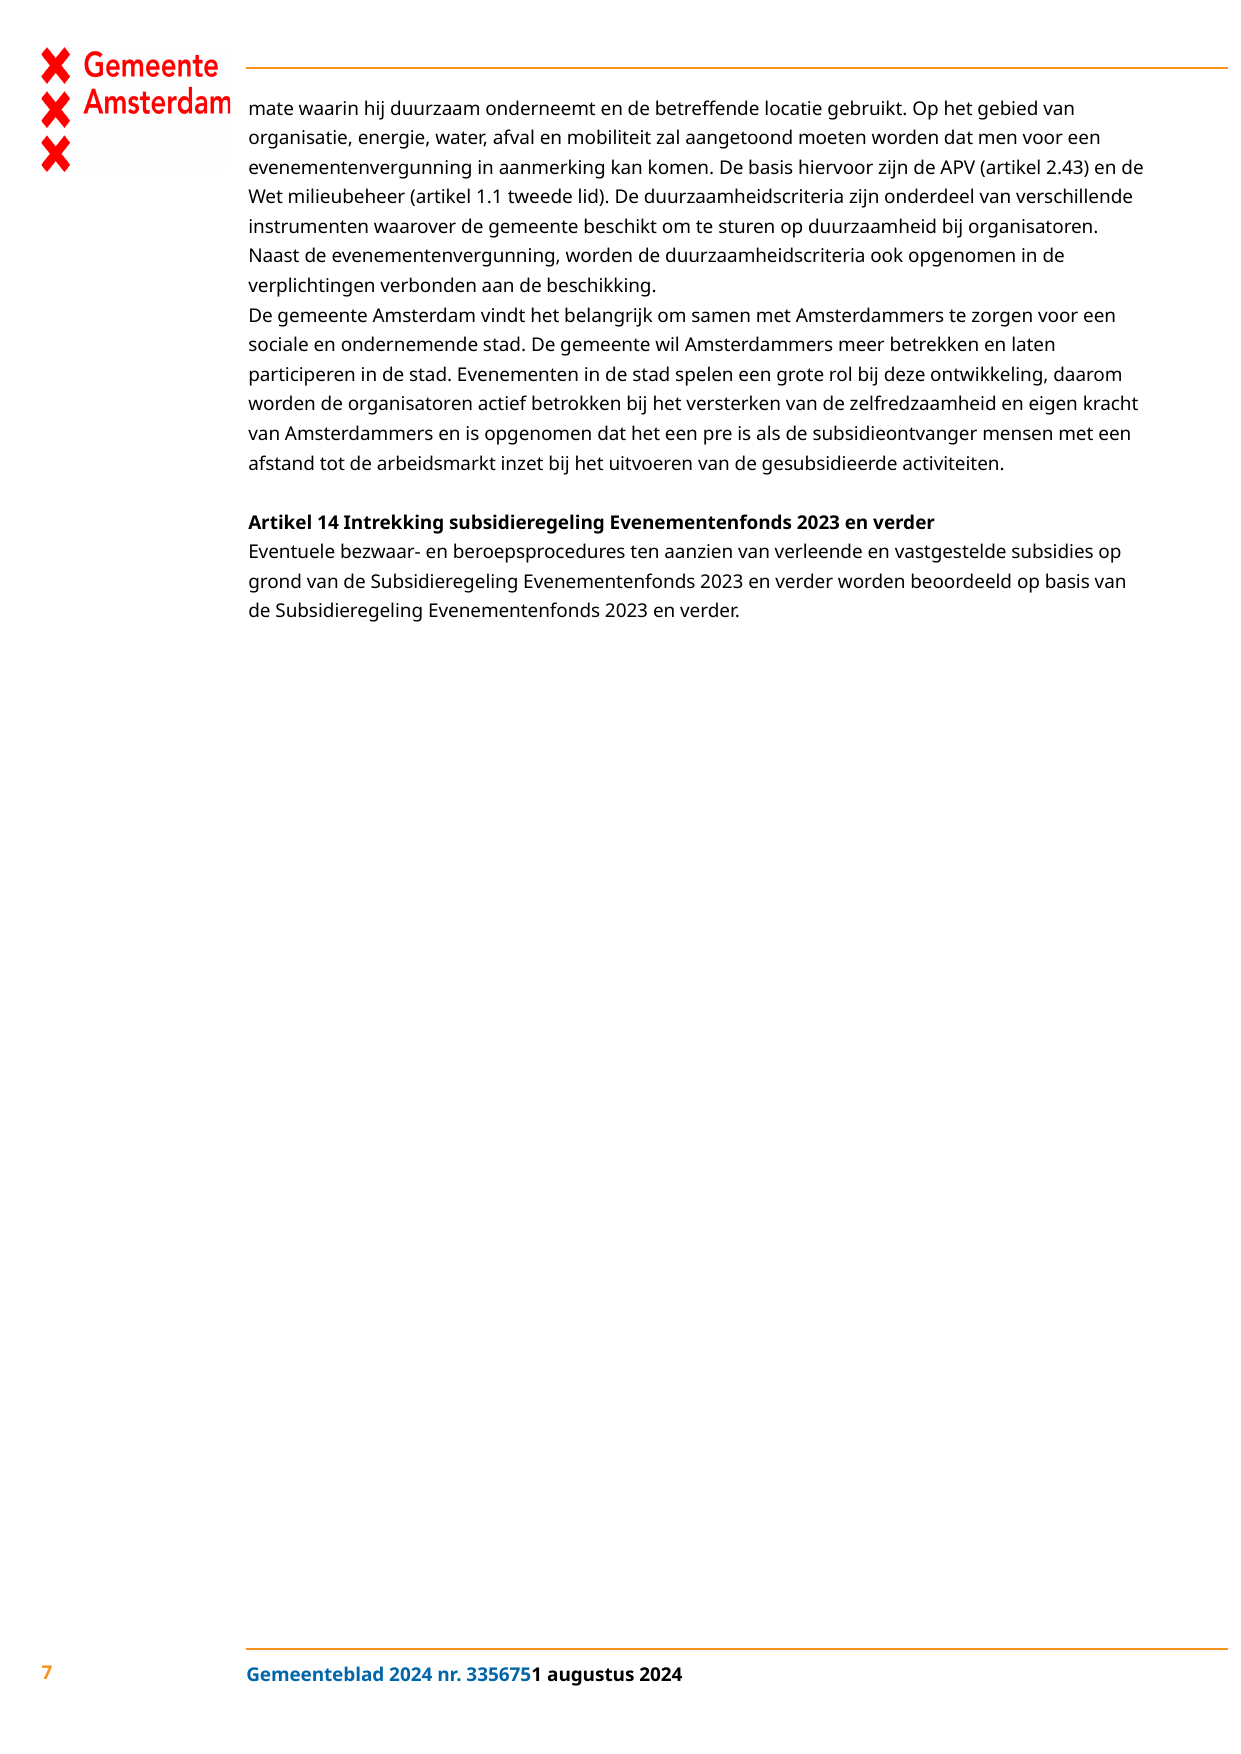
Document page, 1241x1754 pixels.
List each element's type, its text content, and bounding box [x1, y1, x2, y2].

text Eventuele bezwaar- en beroepsprocedures ten aanzien van verleende en vastgestelde subsidies op grond van de Subsidieregeling Evenementenfonds 2023 en verder worden beoordeeld op basis van de Subsidieregeling Evenementenfonds 2023 en verder. [248, 538, 1152, 623]
picture [41, 47, 231, 172]
text De gemeente Amsterdam vindt het belangrijk om samen met Amsterdammers te zorgen voor een sociale en ondernemende stad. De gemeente wil Amsterdammers meer betrekken en laten participeren in de stad. Evenementen in de stad spelen een grote rol bij deze ontwikkeling, daarom worden de organisatoren actief betrokken bij het versterken van de zelfredzaamheid en eigen kracht van Amsterdammers en is opgenomen dat het een pre is als de subsidieontvanger mensen met een afstand tot de arbeidsmarkt inzet bij het uitvoeren van de gesubsidieerde activiteiten. [248, 302, 1152, 476]
text Artikel 14 Intrekking subsidieregeling Evenementenfonds 2023 en verder [248, 509, 1152, 535]
text mate waarin hij duurzaam onderneemt en de betreffende locatie gebruikt. Op het gebied van organisatie, energie, water, afval en mobiliteit zal aangetoond moeten worden dat men voor een evenementenvergunning in aanmerking kan komen. De basis hiervoor zijn de APV (artikel 2.43) en de Wet milieubeheer (artikel 1.1 tweede lid). De duurzaamheidscriteria zijn onderdeel van verschillende instrumenten waarover de gemeente beschikt om te sturen op duurzaamheid bij organisatoren. Naast de evenementenvergunning, worden de duurzaamheidscriteria ook opgenomen in de verplichtingen verbonden aan de beschikking. [248, 95, 1152, 298]
